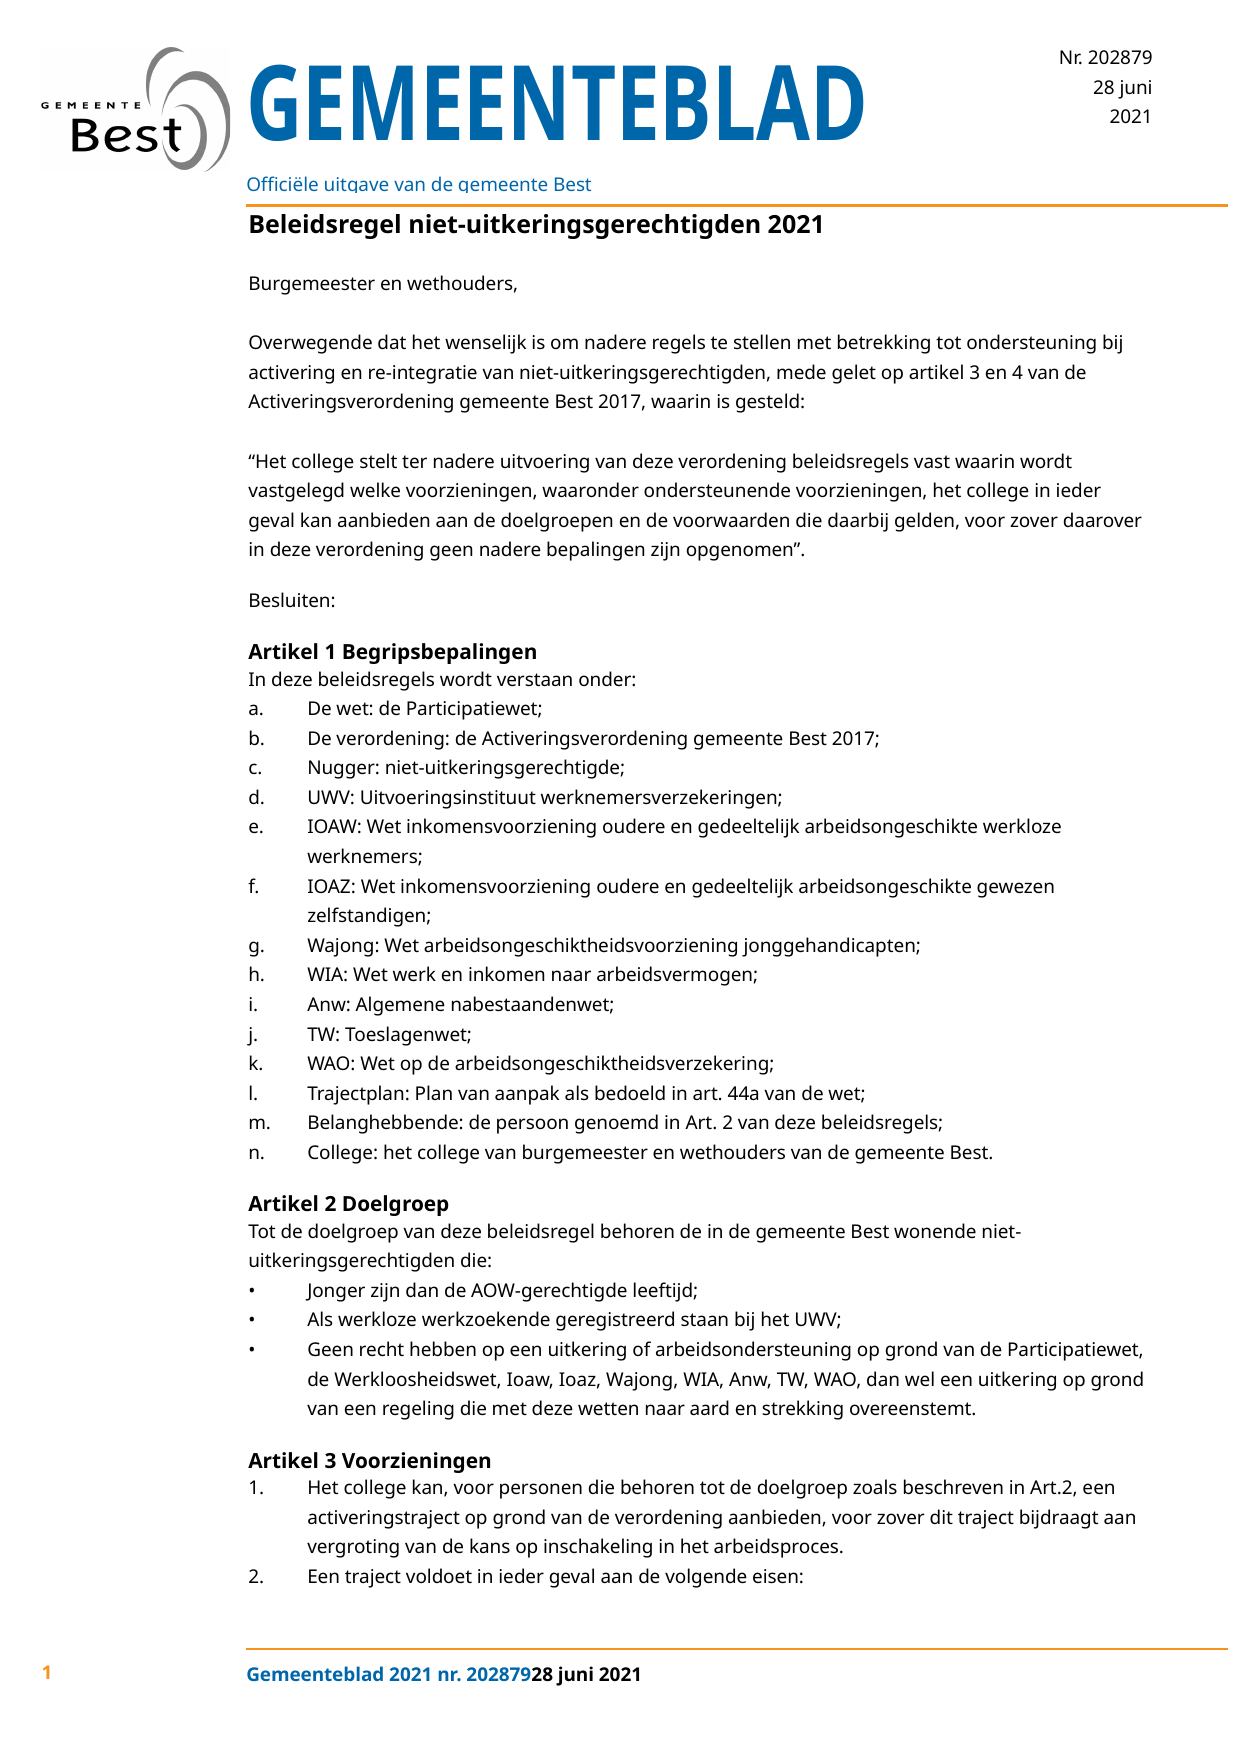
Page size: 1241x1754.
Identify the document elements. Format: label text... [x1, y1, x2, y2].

list Nugger: niet-uitkeringsgerechtigde; [248, 754, 1152, 780]
text Beleidsregel niet-uitkeringsgerechtigden 2021 [248, 207, 1152, 241]
text Artikel 1 Begripsbepalingen [248, 637, 1152, 666]
text Overwegende dat het wenselijk is om nadere regels te stellen met betrekking tot ondersteuning bij activering en re-integratie van niet-uitkeringsgerechtigden, mede gelet op artikel 3 en 4 van de Activeringsverordening gemeente Best 2017, waarin is gesteld: [248, 329, 1152, 414]
list De wet: de Participatiewet; [248, 695, 1152, 721]
list UWV: Uitvoeringsinstituut werknemersverzekeringen; [248, 784, 1152, 810]
list IOAZ: Wet inkomensvoorziening oudere en gedeeltelijk arbeidsongeschikte gewezen zelfstandigen; [248, 873, 1152, 928]
list Het college kan, voor personen die behoren tot de doelgroep zoals beschreven in Art.2, een activeringstraject op grond van de verordening aanbieden, voor zover dit traject bijdraagt aan vergroting van de kans op inschakeling in het arbeidsproces. [248, 1474, 1152, 1559]
text “Het college stelt ter nadere uitvoering van deze verordening beleidsregels vast waarin wordt vastgelegd welke voorzieningen, waaronder ondersteunende voorzieningen, het college in ieder geval kan aanbieden aan de doelgroepen en de voorwaarden die daarbij gelden, voor zover daarover in deze verordening geen nadere bepalingen zijn opgenomen”. [248, 448, 1152, 562]
list IOAW: Wet inkomensvoorziening oudere en gedeeltelijk arbeidsongeschikte werkloze werknemers; [248, 814, 1152, 869]
list Anw: Algemene nabestaandenwet; [248, 991, 1152, 1017]
picture [41, 47, 231, 172]
list Trajectplan: Plan van aanpak als bedoeld in art. 44a van de wet; [248, 1080, 1152, 1106]
text Besluiten: [248, 587, 1152, 613]
text Artikel 3 Voorzieningen [248, 1446, 1152, 1474]
list WAO: Wet op de arbeidsongeschiktheidsverzekering; [248, 1050, 1152, 1076]
list Jonger zijn dan de AOW-gerechtigde leeftijd; [248, 1277, 1152, 1303]
list TW: Toeslagenwet; [248, 1021, 1152, 1046]
list WIA: Wet werk en inkomen naar arbeidsvermogen; [248, 962, 1152, 987]
text Artikel 2 Doelgroep [248, 1189, 1152, 1218]
list Wajong: Wet arbeidsongeschiktheidsvoorziening jonggehandicapten; [248, 932, 1152, 958]
list College: het college van burgemeester en wethouders van de gemeente Best. [248, 1139, 1152, 1165]
list De verordening: de Activeringsverordening gemeente Best 2017; [248, 725, 1152, 751]
list Geen recht hebben op een uitkering of arbeidsondersteuning op grond van de Participatiewet, de Werkloosheidswet, Ioaw, Ioaz, Wajong, WIA, Anw, TW, WAO, dan wel een uitkering op grond van een regeling die met deze wetten naar aard en strekking overeenstemt. [248, 1336, 1152, 1421]
list Als werkloze werkzoekende geregistreerd staan bij het UWV; [248, 1307, 1152, 1332]
text In deze beleidsregels wordt verstaan onder: [248, 666, 1152, 691]
text Burgemeester en wethouders, [248, 270, 1152, 296]
list Een traject voldoet in ieder geval aan de volgende eisen: [248, 1563, 1152, 1589]
list Belanghebbende: de persoon genoemd in Art. 2 van deze beleidsregels; [248, 1109, 1152, 1135]
text Tot de doelgroep van deze beleidsregel behoren de in de gemeente Best wonende niet-uitkeringsgerechtigden die: [248, 1218, 1152, 1273]
